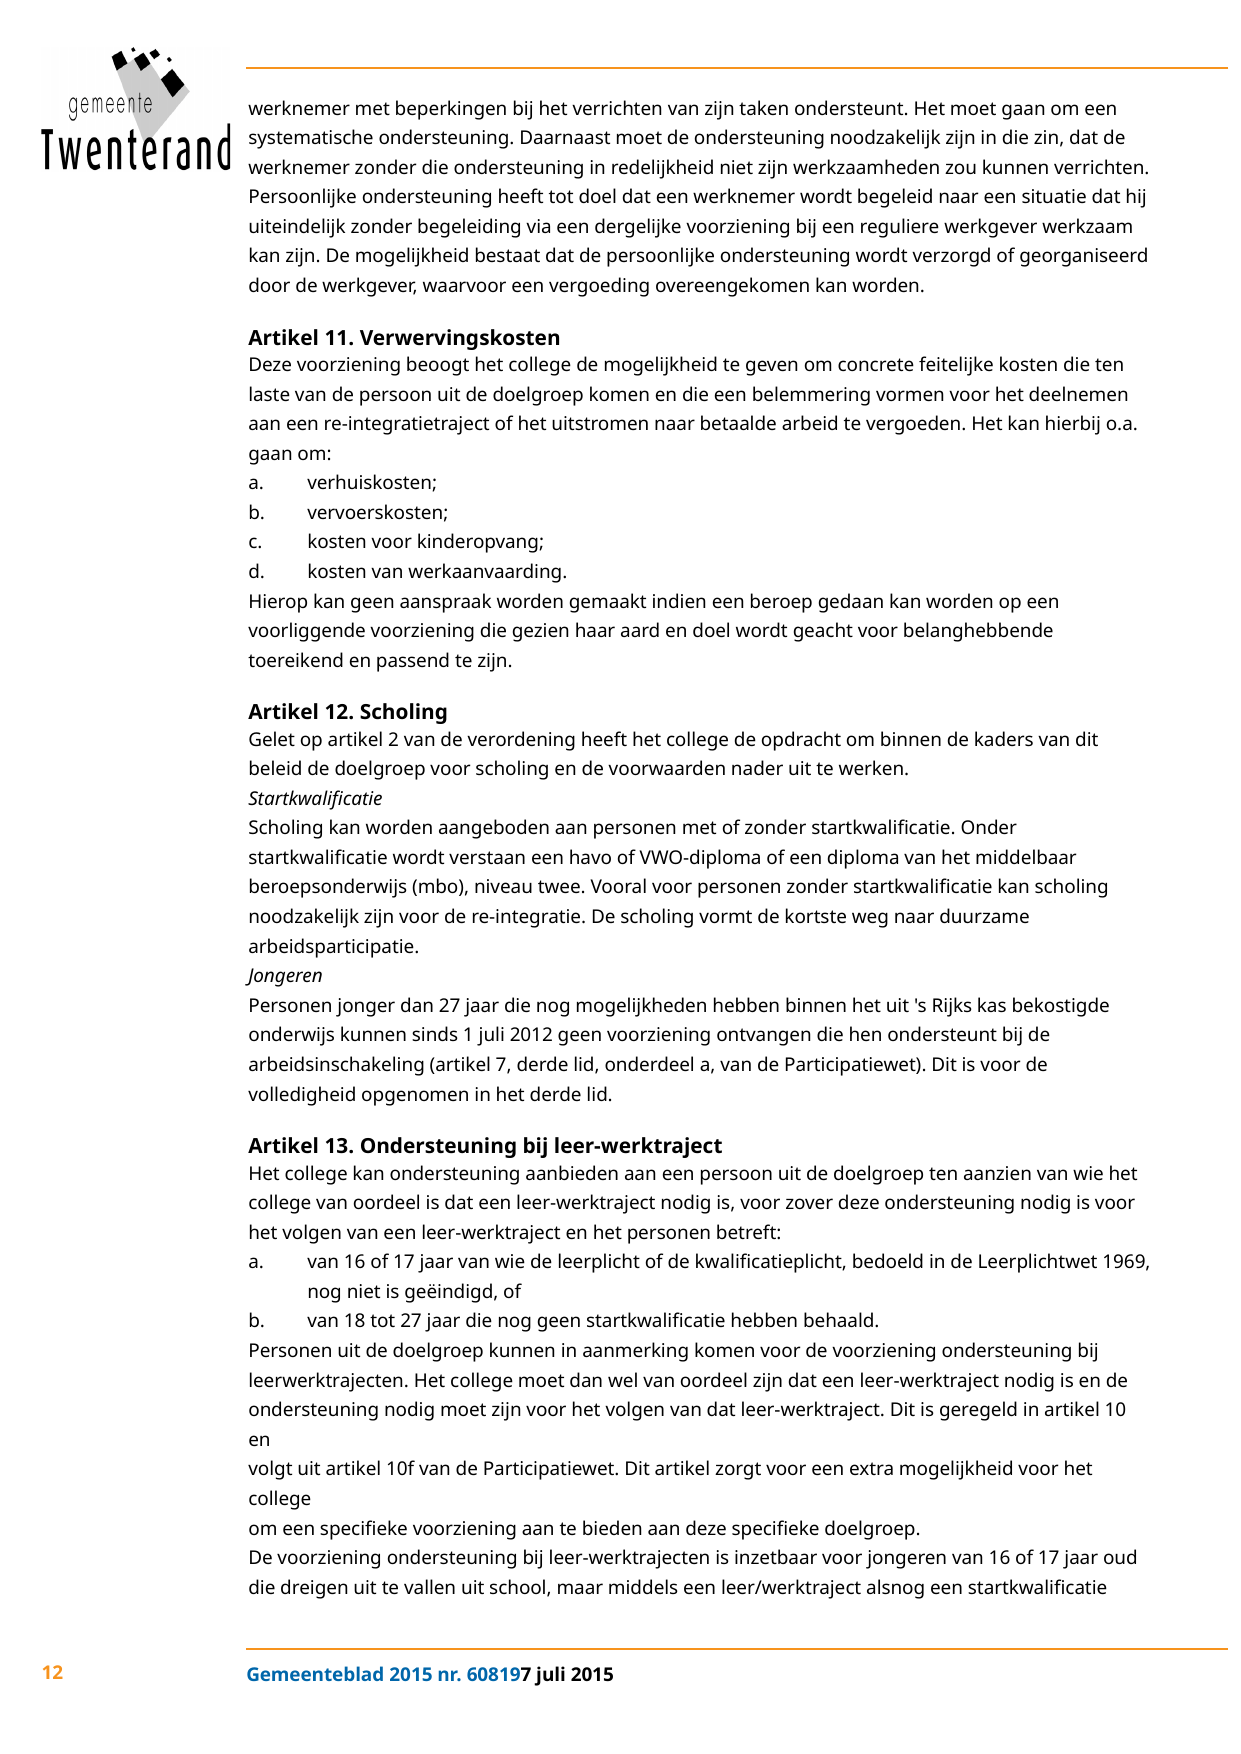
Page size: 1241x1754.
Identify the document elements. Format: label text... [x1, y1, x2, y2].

text beroepsonderwijs (mbo), niveau twee. Vooral voor personen zonder startkwalificatie kan scholing noodzakelijk zijn voor de re-integratie. De scholing vormt de kortste weg naar duurzame arbeidsparticipatie. [248, 874, 1152, 959]
text Artikel 11. Verwervingskosten [248, 323, 1152, 351]
list verhuiskosten; [248, 469, 1152, 495]
picture [41, 47, 231, 172]
list kosten voor kinderopvang; [248, 529, 1152, 554]
text onderwijs kunnen sinds 1 juli 2012 geen voorziening ontvangen die hen ondersteunt bij de arbeidsinschakeling (artikel 7, derde lid, onderdeel a, van de Participatiewet). Dit is voor de volledigheid opgenomen in het derde lid. [248, 1022, 1152, 1107]
list vervoerskosten; [248, 499, 1152, 525]
text Deze voorziening beoogt het college de mogelijkheid te geven om concrete feitelijke kosten die ten laste van de persoon uit de doelgroep komen en die een belemmering vormen voor het deelnemen [248, 351, 1152, 406]
text Het college kan ondersteuning aanbieden aan een persoon uit de doelgroep ten aanzien van wie het [248, 1160, 1152, 1185]
text het volgen van een leer-werktraject en het personen betreft: [248, 1219, 1152, 1244]
text Scholing kan worden aangeboden aan personen met of zonder startkwalificatie. Onder startkwalificatie wordt verstaan een havo of VWO-diploma of een diploma van het middelbaar [248, 814, 1152, 870]
text die dreigen uit te vallen uit school, maar middels een leer/werktraject alsnog een startkwalificatie [248, 1574, 1152, 1599]
list van 16 of 17 jaar van wie de leerplicht of de kwalificatieplicht, bedoeld in de Leerplichtwet 1969, nog niet is geëindigd, of [248, 1248, 1152, 1304]
text Personen jonger dan 27 jaar die nog mogelijkheden hebben binnen het uit 's Rijks kas bekostigde [248, 992, 1152, 1018]
text om een specifieke voorziening aan te bieden aan deze specifieke doelgroep. [248, 1515, 1152, 1540]
text De voorziening ondersteuning bij leer-werktrajecten is inzetbaar voor jongeren van 16 of 17 jaar oud [248, 1544, 1152, 1570]
text Personen uit de doelgroep kunnen in aanmerking komen voor de voorziening ondersteuning bij leerwerktrajecten. Het college moet dan wel van oordeel zijn dat een leer-werktraject nodig is en de ondersteuning nodig moet zijn voor het volgen van dat leer-werktraject. Dit is geregeld in artikel 10 en [248, 1337, 1152, 1452]
text aan een re-integratietraject of het uitstromen naar betaalde arbeid te vergoeden. Het kan hierbij o.a. gaan om: [248, 410, 1152, 466]
list kosten van werkaanvaarding. [248, 558, 1152, 584]
text Artikel 12. Scholing [248, 697, 1152, 726]
text volgt uit artikel 10f van de Participatiewet. Dit artikel zorgt voor een extra mogelijkheid voor het college [248, 1456, 1152, 1511]
text werknemer met beperkingen bij het verrichten van zijn taken ondersteunt. Het moet gaan om een systematische ondersteuning. Daarnaast moet de ondersteuning noodzakelijk zijn in die zin, dat de werknemer zonder die ondersteuning in redelijkheid niet zijn werkzaamheden zou kunnen verrichten. Persoonlijke ondersteuning heeft tot doel dat een werknemer wordt begeleid naar een situatie dat hij uiteindelijk zonder begeleiding via een dergelijke voorziening bij een reguliere werkgever werkzaam kan zijn. De mogelijkheid bestaat dat de persoonlijke ondersteuning wordt verzorgd of georganiseerd door de werkgever, waarvoor een vergoeding overeengekomen kan worden. [248, 95, 1152, 298]
text Gelet op artikel 2 van de verordening heeft het college de opdracht om binnen de kaders van dit beleid de doelgroep voor scholing en de voorwaarden nader uit te werken. [248, 726, 1152, 781]
list van 18 tot 27 jaar die nog geen startkwalificatie hebben behaald. [248, 1308, 1152, 1333]
text college van oordeel is dat een leer-werktraject nodig is, voor zover deze ondersteuning nodig is voor [248, 1189, 1152, 1215]
text Jongeren [248, 962, 1152, 988]
text Artikel 13. Ondersteuning bij leer-werktraject [248, 1131, 1152, 1160]
text Startkwalificatie [248, 785, 1152, 811]
text Hierop kan geen aanspraak worden gemaakt indien een beroep gedaan kan worden op een voorliggende voorziening die gezien haar aard en doel wordt geacht voor belanghebbende toereikend en passend te zijn. [248, 588, 1152, 673]
